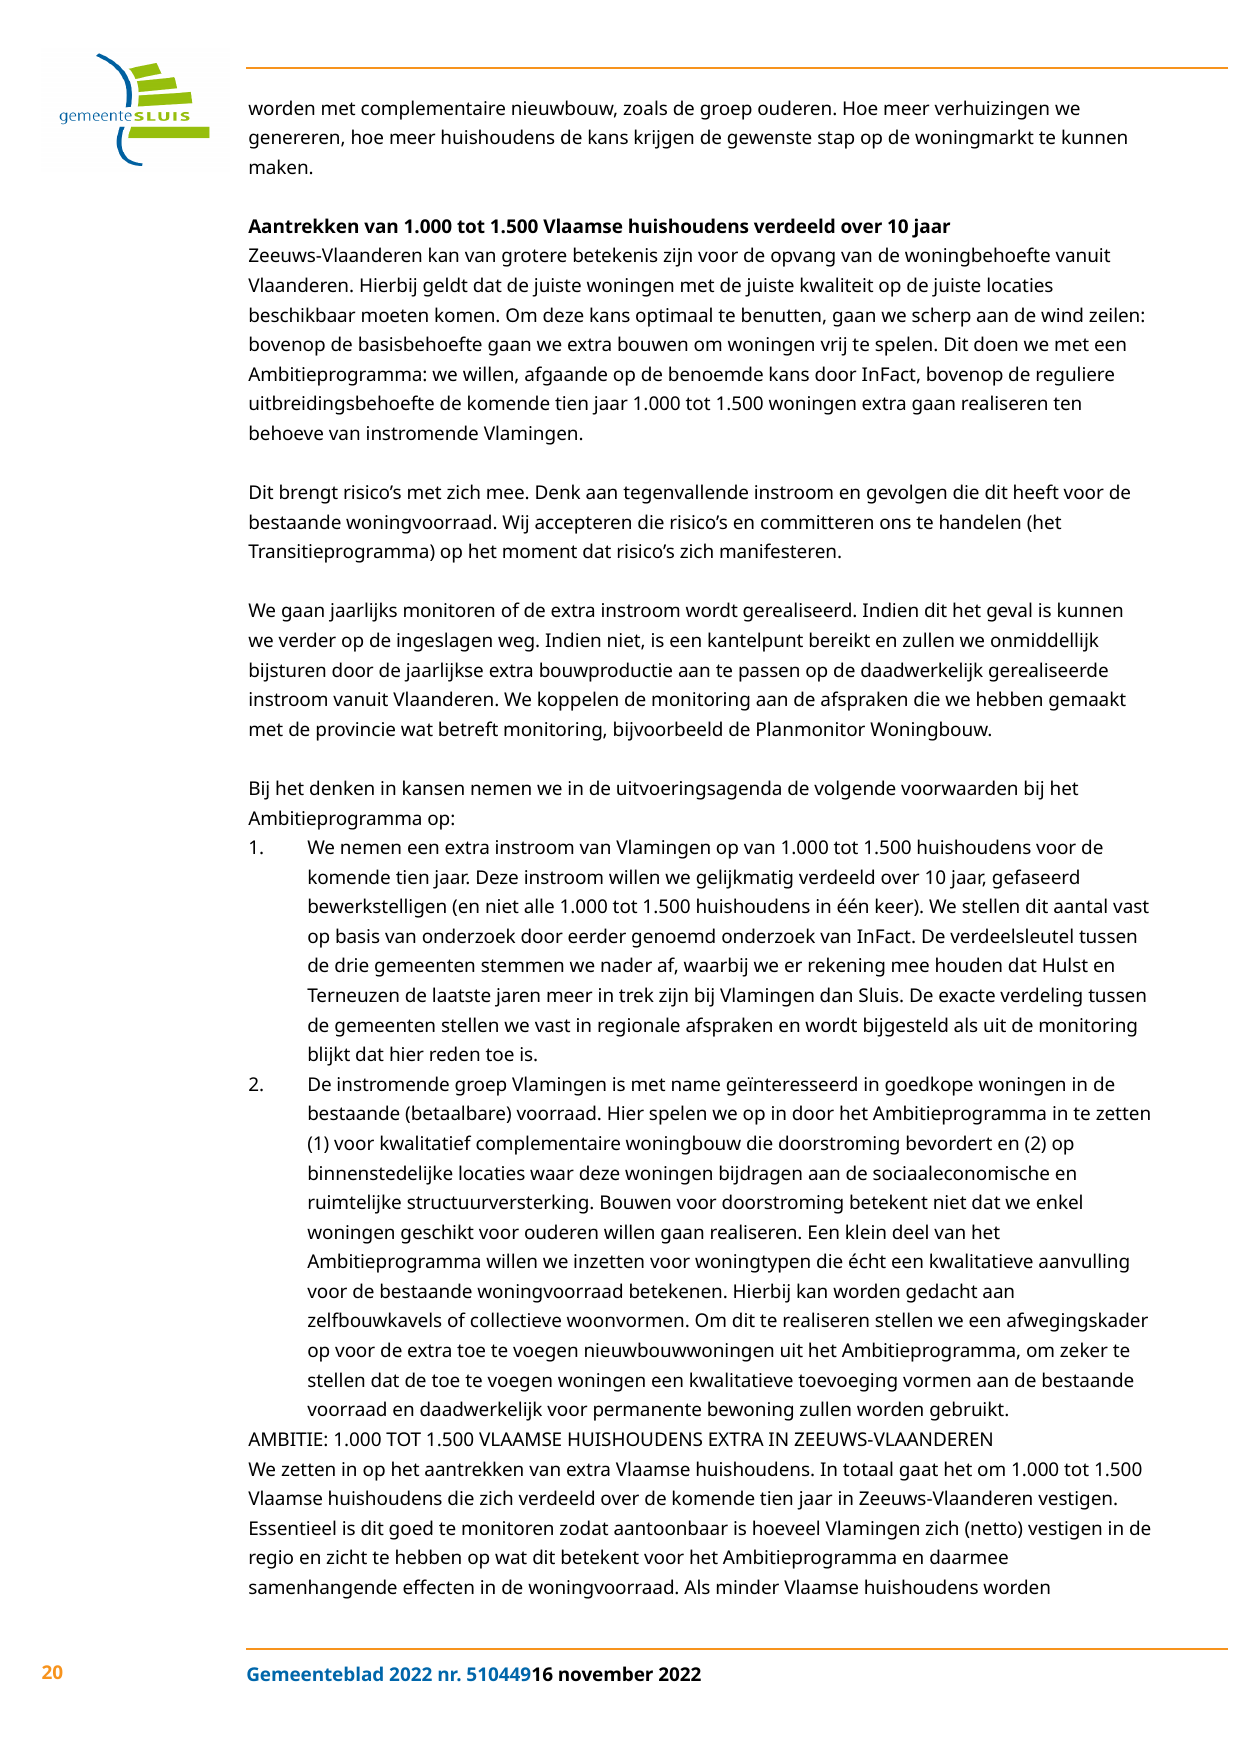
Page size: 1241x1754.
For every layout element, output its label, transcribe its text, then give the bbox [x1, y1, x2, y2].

text worden met complementaire nieuwbouw, zoals de groep ouderen. Hoe meer verhuizingen we genereren, hoe meer huishoudens de kans krijgen de gewenste stap op de woningmarkt te kunnen maken. [248, 95, 1152, 180]
list De instromende groep Vlamingen is met name geïnteresseerd in goedkope woningen in de bestaande (betaalbare) voorraad. Hier spelen we op in door het Ambitieprogramma in te zetten (1) voor kwalitatief complementaire woningbouw die doorstroming bevordert en (2) op binnenstedelijke locaties waar deze woningen bijdragen aan de sociaaleconomische en ruimtelijke structuurversterking. Bouwen voor doorstroming betekent niet dat we enkel woningen geschikt voor ouderen willen gaan realiseren. Een klein deel van het Ambitieprogramma willen we inzetten voor woningtypen die écht een kwalitatieve aanvulling voor de bestaande woningvoorraad betekenen. Hierbij kan worden gedacht aan zelfbouwkavels of collectieve woonvormen. Om dit te realiseren stellen we een afwegingskader op voor de extra toe te voegen nieuwbouwwoningen uit het Ambitieprogramma, om zeker te stellen dat de toe te voegen woningen een kwalitatieve toevoeging vormen aan de bestaande voorraad en daadwerkelijk voor permanente bewoning zullen worden gebruikt. [248, 1071, 1152, 1422]
table_header AMBITIE: 1.000 TOT 1.500 VLAAMSE HUISHOUDENS EXTRA IN ZEEUWS-VLAANDEREN We zetten in op het aantrekken van extra Vlaamse huishoudens. In totaal gaat het om 1.000 tot 1.500 Vlaamse huishoudens die zich verdeeld over de komende tien jaar in Zeeuws-Vlaanderen vestigen. Essentieel is dit goed te monitoren zodat aantoonbaar is hoeveel Vlamingen zich (netto) vestigen in de regio en zicht te hebben op wat dit betekent voor het Ambitieprogramma en daarmee samenhangende effecten in de woningvoorraad. Als minder Vlaamse huishoudens worden [248, 1426, 1152, 1600]
text Bij het denken in kansen nemen we in de uitvoeringsagenda de volgende voorwaarden bij het Ambitieprogramma op: [248, 775, 1152, 831]
text Zeeuws-Vlaanderen kan van grotere betekenis zijn voor de opvang van de woningbehoefte vanuit Vlaanderen. Hierbij geldt dat de juiste woningen met de juiste kwaliteit op de juiste locaties beschikbaar moeten komen. Om deze kans optimaal te benutten, gaan we scherp aan de wind zeilen: bovenop de basisbehoefte gaan we extra bouwen om woningen vrij te spelen. Dit doen we met een Ambitieprogramma: we willen, afgaande op de benoemde kans door InFact, bovenop de reguliere uitbreidingsbehoefte de komende tien jaar 1.000 tot 1.500 woningen extra gaan realiseren ten behoeve van instromende Vlamingen. [248, 243, 1152, 446]
text We gaan jaarlijks monitoren of de extra instroom wordt gerealiseerd. Indien dit het geval is kunnen we verder op de ingeslagen weg. Indien niet, is een kantelpunt bereikt en zullen we onmiddellijk bijsturen door de jaarlijkse extra bouwproductie aan te passen op de daadwerkelijk gerealiseerde instroom vanuit Vlaanderen. We koppelen de monitoring aan de afspraken die we hebben gemaakt met de provincie wat betreft monitoring, bijvoorbeeld de Planmonitor Woningbouw. [248, 598, 1152, 742]
text Aantrekken van 1.000 tot 1.500 Vlaamse huishoudens verdeeld over 10 jaar [248, 213, 1152, 239]
text Dit brengt risico’s met zich mee. Denk aan tegenvallende instroom en gevolgen die dit heeft voor de bestaande woningvoorraad. Wij accepteren die risico’s en committeren ons te handelen (het Transitieprogramma) op het moment dat risico’s zich manifesteren. [248, 479, 1152, 564]
list We nemen een extra instroom van Vlamingen op van 1.000 tot 1.500 huishoudens voor de komende tien jaar. Deze instroom willen we gelijkmatig verdeeld over 10 jaar, gefaseerd bewerkstelligen (en niet alle 1.000 tot 1.500 huishoudens in één keer). We stellen dit aantal vast op basis van onderzoek door eerder genoemd onderzoek van InFact. De verdeelsleutel tussen de drie gemeenten stemmen we nader af, waarbij we er rekening mee houden dat Hulst en Terneuzen de laatste jaren meer in trek zijn bij Vlamingen dan Sluis. De exacte verdeling tussen de gemeenten stellen we vast in regionale afspraken en wordt bijgesteld als uit de monitoring blijkt dat hier reden toe is. [248, 834, 1152, 1067]
picture [41, 47, 231, 172]
